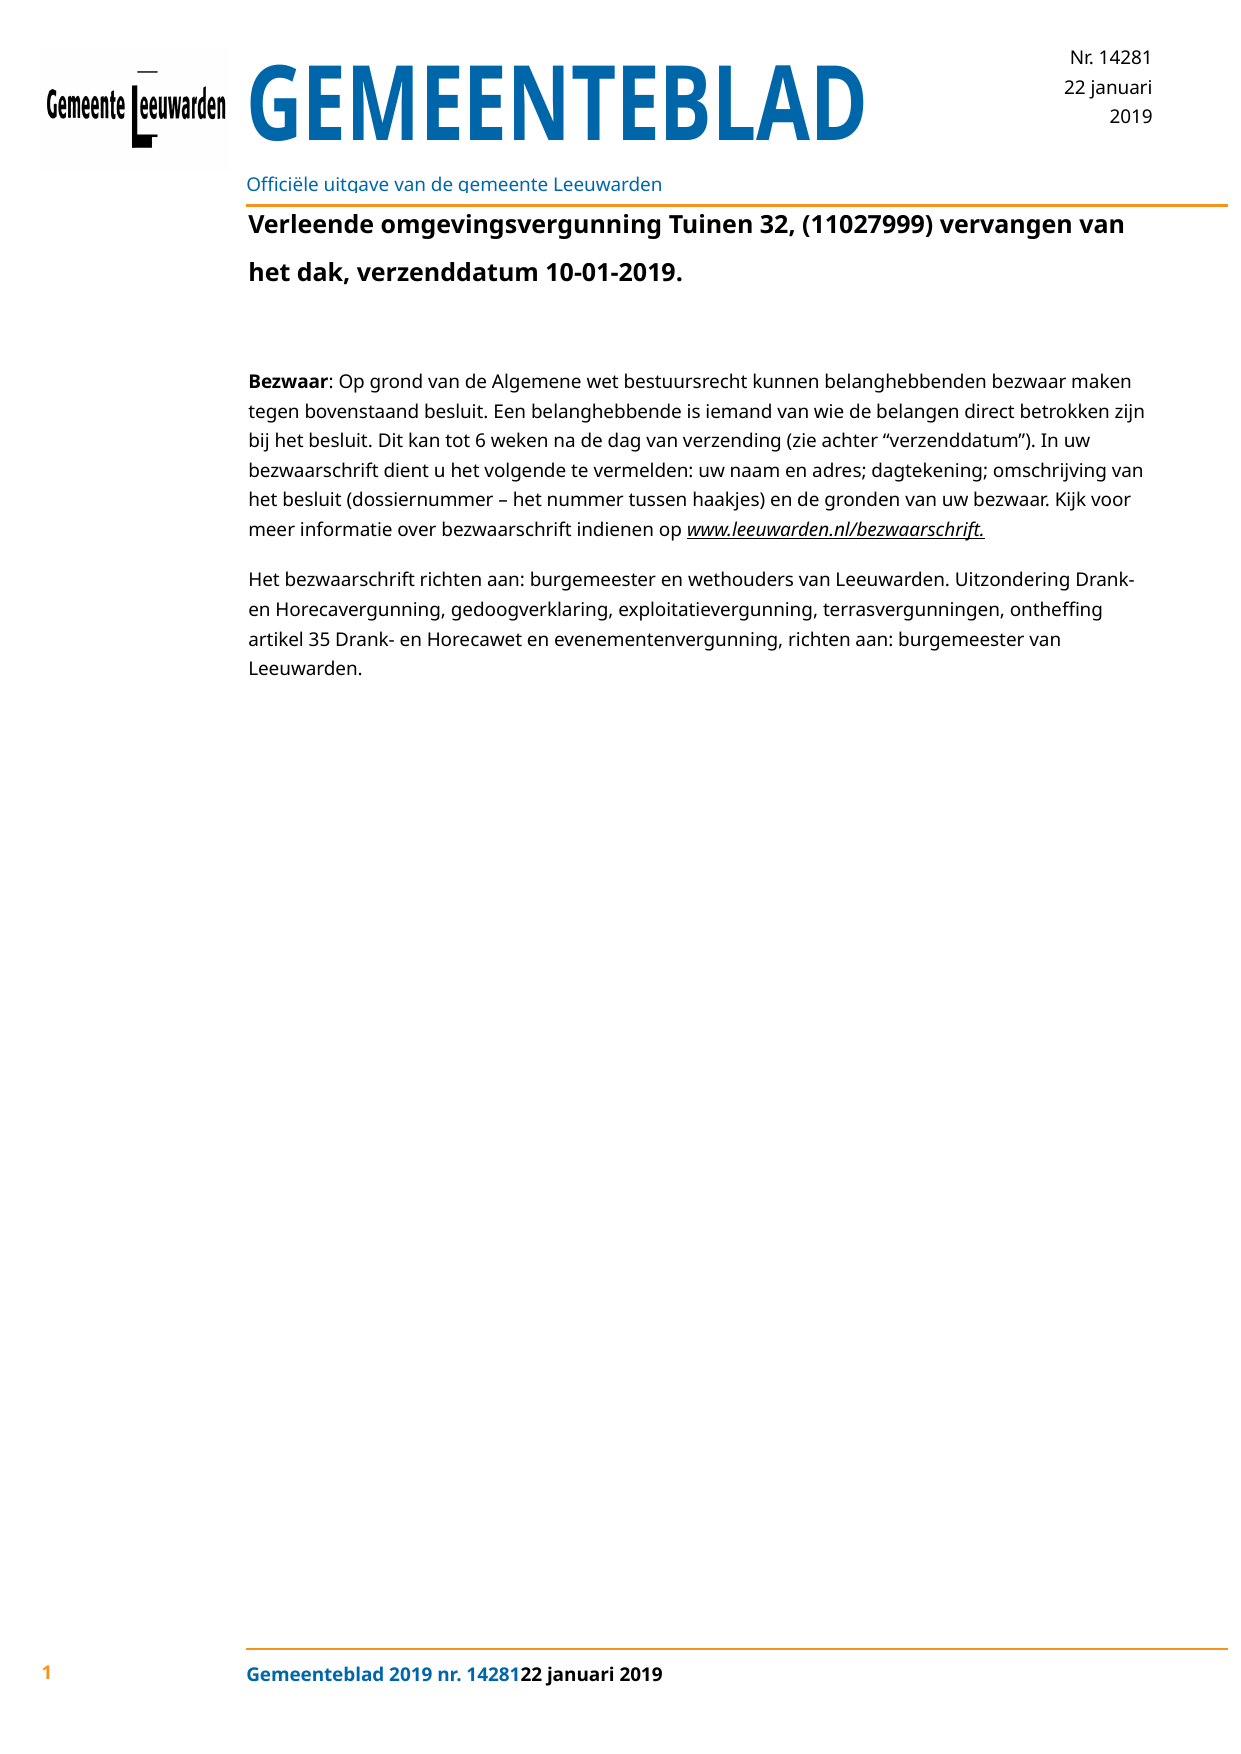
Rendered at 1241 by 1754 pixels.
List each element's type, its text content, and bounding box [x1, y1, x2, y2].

text Verleende omgevingsvergunning Tuinen 32, (11027999) vervangen van het dak, verzenddatum 10-01-2019. [248, 207, 1152, 288]
text Het bezwaarschrift richten aan: burgemeester en wethouders van Leeuwarden. Uitzondering Drank- en Horecavergunning, gedoogverklaring, exploitatievergunning, terrasvergunningen, ontheffing artikel 35 Drank- en Horecawet en evenementenvergunning, richten aan: burgemeester van Leeuwarden. [248, 567, 1152, 681]
picture [41, 47, 231, 172]
text Bezwaar: Op grond van de Algemene wet bestuursrecht kunnen belanghebbenden bezwaar maken tegen bovenstaand besluit. Een belanghebbende is iemand van wie de belangen direct betrokken zijn bij het besluit. Dit kan tot 6 weken na de dag van verzending (zie achter “verzenddatum”). In uw bezwaarschrift dient u het volgende te vermelden: uw naam en adres; dagtekening; omschrijving van het besluit (dossiernummer – het nummer tussen haakjes) en de gronden van uw bezwaar. Kijk voor meer informatie over bezwaarschrift indienen op www.leeuwarden.nl/bezwaarschrift. [248, 368, 1152, 542]
